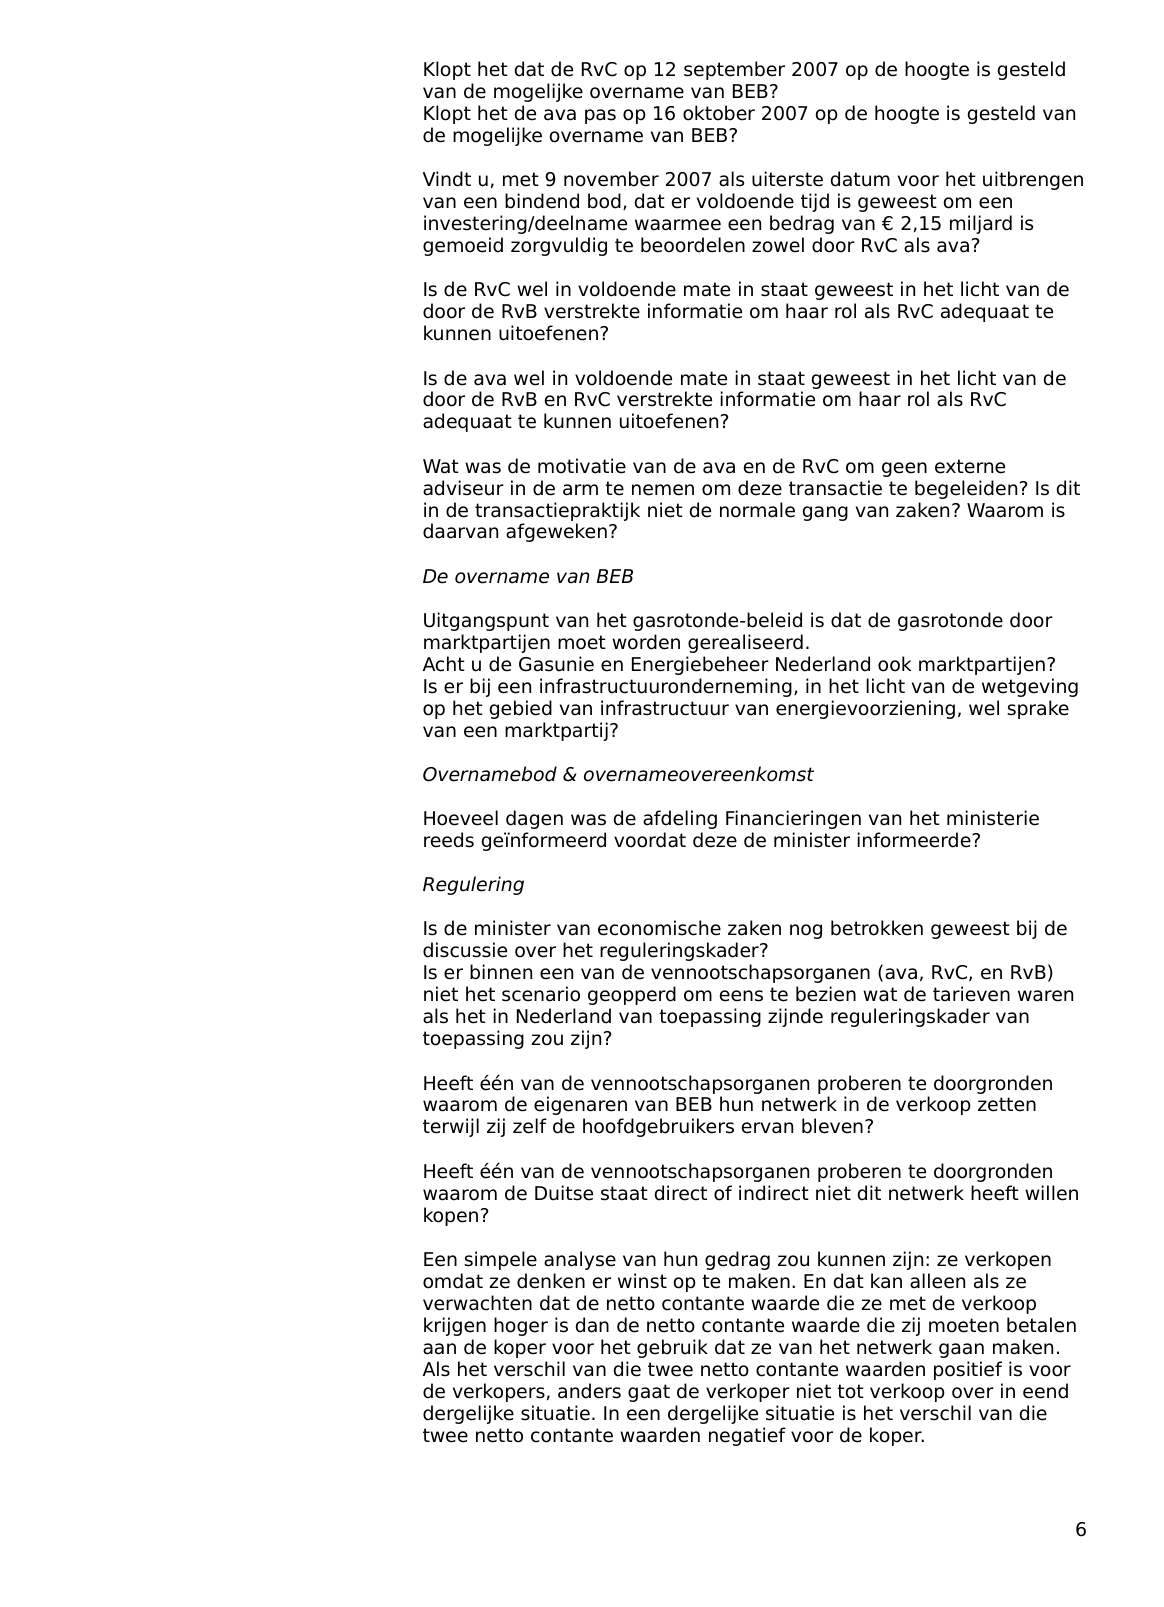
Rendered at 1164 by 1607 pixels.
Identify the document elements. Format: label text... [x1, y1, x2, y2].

subtitle Overnamebod & overnameovereenkomst [422, 764, 1087, 786]
text Klopt het de ava pas op 16 oktober 2007 op de hoogte is gesteld van de mogelijke overname van BEB? [422, 103, 1087, 147]
text Acht u de Gasunie en Energiebeheer Nederland ook marktpartijen? [422, 654, 1087, 676]
text Is de minister van economische zaken nog betrokken geweest bij de discussie over het reguleringskader? [422, 918, 1087, 962]
text Heeft één van de vennootschapsorganen proberen te doorgronden waarom de Duitse staat direct of indirect niet dit netwerk heeft willen kopen? [422, 1161, 1087, 1226]
text Heeft één van de vennootschapsorganen proberen te doorgronden waarom de eigenaren van BEB hun netwerk in de verkoop zetten terwijl zij zelf de hoofdgebruikers ervan bleven? [422, 1072, 1087, 1138]
text Klopt het dat de RvC op 12 september 2007 op de hoogte is gesteld van de mogelijke overname van BEB? [422, 59, 1087, 103]
subtitle Regulering [422, 874, 1087, 896]
text Is de ava wel in voldoende mate in staat geweest in het licht van de door de RvB en RvC verstrekte informatie om haar rol als RvC adequaat te kunnen uitoefenen? [422, 367, 1087, 433]
text Hoeveel dagen was de afdeling Financieringen van het ministerie reeds geïnformeerd voordat deze de minister informeerde? [422, 808, 1087, 852]
text Is de RvC wel in voldoende mate in staat geweest in het licht van de door de RvB verstrekte informatie om haar rol als RvC adequaat te kunnen uitoefenen? [422, 279, 1087, 345]
text Wat was de motivatie van de ava en de RvC om geen externe adviseur in de arm te nemen om deze transactie te begeleiden? Is dit in de transactiepraktijk niet de normale gang van zaken? Waarom is daarvan afgeweken? [422, 456, 1087, 543]
text Is er bij een infrastructuuronderneming, in het licht van de wetgeving op het gebied van infrastructuur van energievoorziening, wel sprake van een marktpartij? [422, 676, 1087, 742]
text Uitgangspunt van het gasrotonde-beleid is dat de gasrotonde door marktpartijen moet worden gerealiseerd. [422, 610, 1087, 654]
text Een simpele analyse van hun gedrag zou kunnen zijn: ze verkopen omdat ze denken er winst op te maken. En dat kan alleen als ze verwachten dat de netto contante waarde die ze met de verkoop krijgen hoger is dan de netto contante waarde die zij moeten betalen aan de koper voor het gebruik dat ze van het netwerk gaan maken. Als het verschil van die twee netto contante waarden positief is voor de verkopers, anders gaat de verkoper niet tot verkoop over in eend dergelijke situatie. In een dergelijke situatie is het verschil van die twee netto contante waarden negatief voor de koper. [422, 1249, 1087, 1446]
subtitle De overname van BEB [422, 566, 1087, 588]
text Vindt u, met 9 november 2007 als uiterste datum voor het uitbrengen van een bindend bod, dat er voldoende tijd is geweest om een investering/deelname waarmee een bedrag van € 2,15 miljard is gemoeid zorgvuldig te beoordelen zowel door RvC als ava? [422, 169, 1087, 257]
text Is er binnen een van de vennootschapsorganen (ava, RvC, en RvB) niet het scenario geopperd om eens te bezien wat de tarieven waren als het in Nederland van toepassing zijnde reguleringskader van toepassing zou zijn? [422, 962, 1087, 1050]
